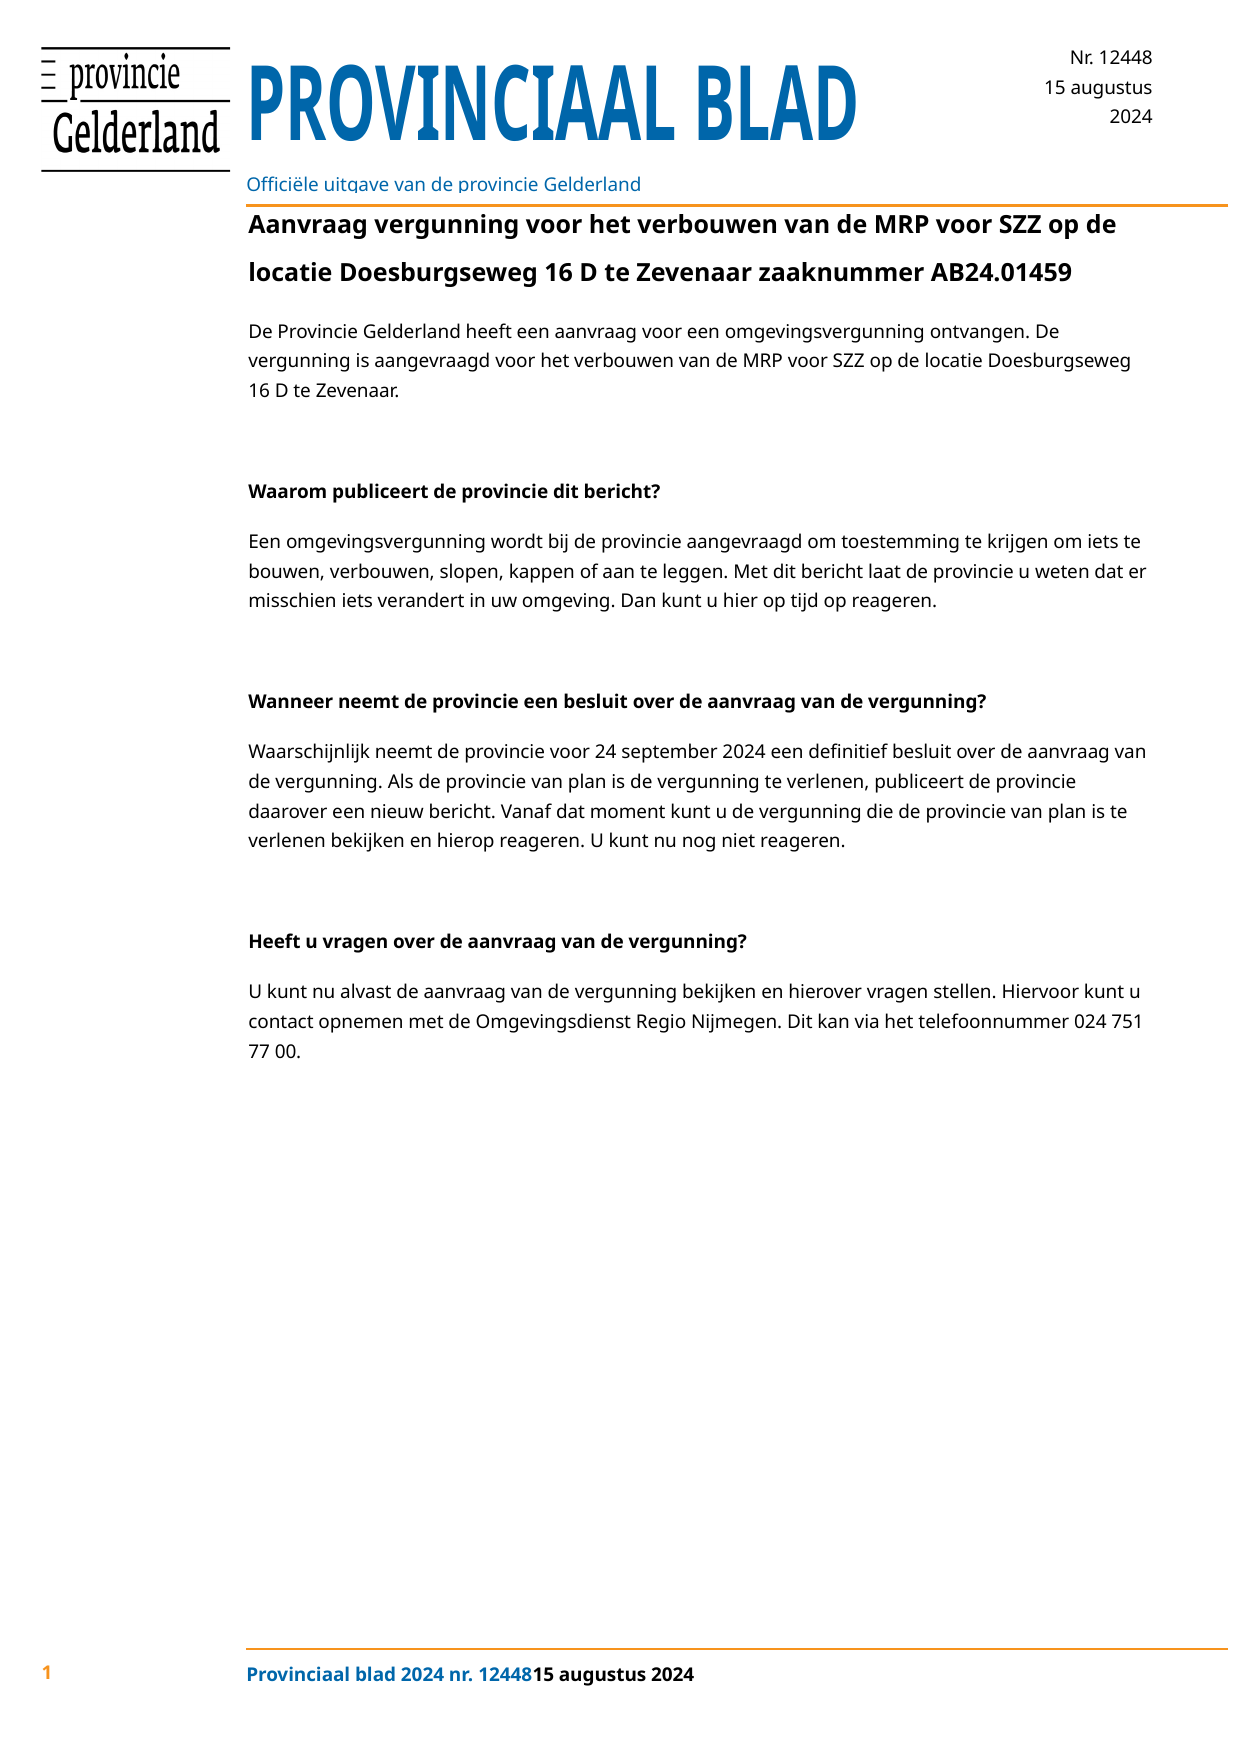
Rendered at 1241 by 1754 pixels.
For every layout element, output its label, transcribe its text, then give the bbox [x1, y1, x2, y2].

text Heeft u vragen over de aanvraag van de vergunning? [248, 928, 1152, 954]
text U kunt nu alvast de aanvraag van de vergunning bekijken en hierover vragen stellen. Hiervoor kunt u contact opnemen met de Omgevingsdienst Regio Nijmegen. Dit kan via het telefoonnummer 024 751 77 00. [248, 979, 1152, 1064]
text Aanvraag vergunning voor het verbouwen van de MRP voor SZZ op de locatie Doesburgseweg 16 D te Zevenaar zaaknummer AB24.01459 [248, 207, 1152, 288]
text Waarom publiceert de provincie dit bericht? [248, 478, 1152, 504]
text Waarschijnlijk neemt de provincie voor 24 september 2024 een definitief besluit over de aanvraag van de vergunning. Als de provincie van plan is de vergunning te verlenen, publiceert de provincie daarover een nieuw bericht. Vanaf dat moment kunt u de vergunning die de provincie van plan is te verlenen bekijken en hierop reageren. U kunt nu nog niet reageren. [248, 739, 1152, 853]
text De Provincie Gelderland heeft een aanvraag voor een omgevingsvergunning ontvangen. De vergunning is aangevraagd voor het verbouwen van de MRP voor SZZ op de locatie Doesburgseweg 16 D te Zevenaar. [248, 318, 1152, 403]
text Een omgevingsvergunning wordt bij de provincie aangevraagd om toestemming te krijgen om iets te bouwen, verbouwen, slopen, kappen of aan te leggen. Met dit bericht laat de provincie u weten dat er misschien iets verandert in uw omgeving. Dan kunt u hier op tijd op reageren. [248, 528, 1152, 613]
text Wanneer neemt de provincie een besluit over de aanvraag van de vergunning? [248, 688, 1152, 714]
picture [41, 47, 231, 172]
